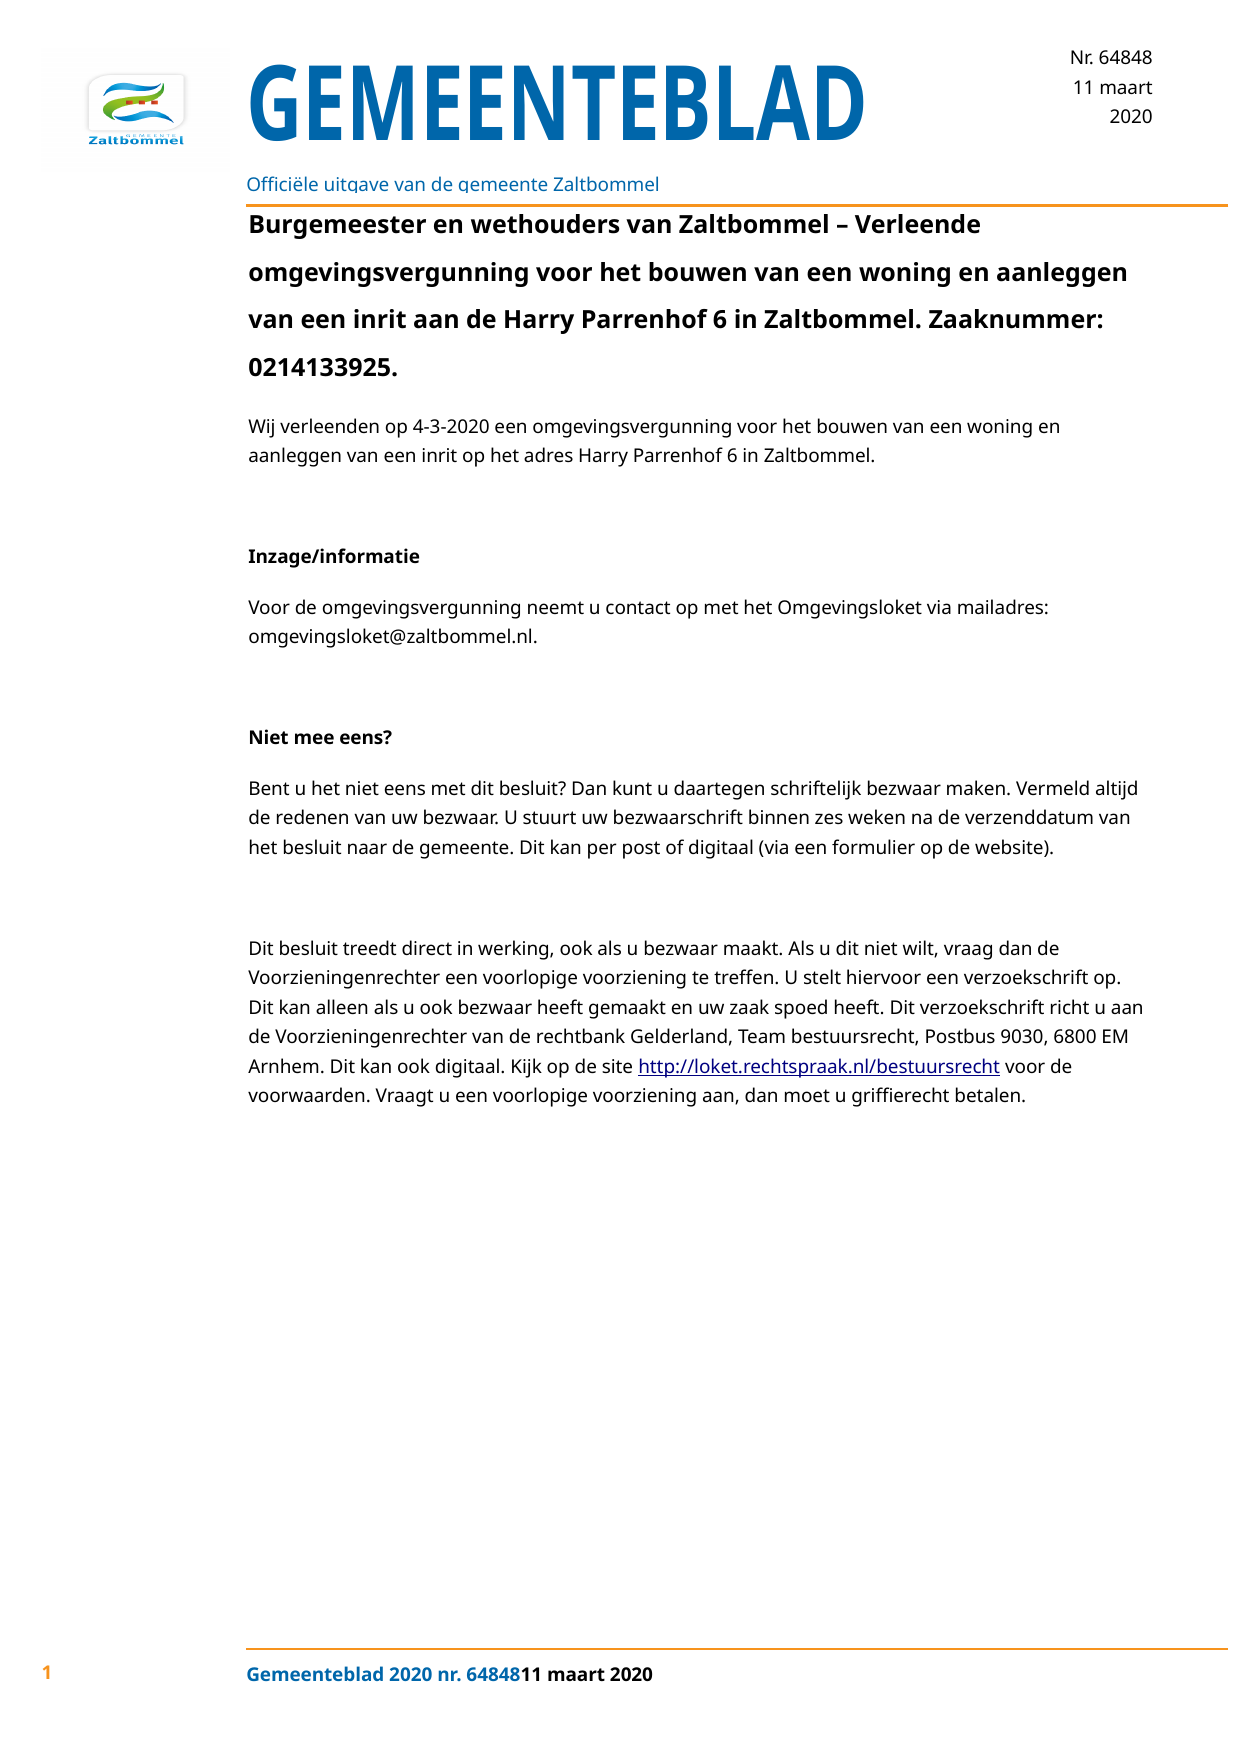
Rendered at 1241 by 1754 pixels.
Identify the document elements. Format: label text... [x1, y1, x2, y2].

text Dit besluit treedt direct in werking, ook als u bezwaar maakt. Als u dit niet wilt, vraag dan de Voorzieningenrechter een voorlopige voorziening te treffen. U stelt hiervoor een verzoekschrift op. Dit kan alleen als u ook bezwaar heeft gemaakt en uw zaak spoed heeft. Dit verzoekschrift richt u aan de Voorzieningenrechter van de rechtbank Gelderland, Team bestuursrecht, Postbus 9030, 6800 EM Arnhem. Dit kan ook digitaal. Kijk op de site http://loket.rechtspraak.nl/bestuursrecht voor de voorwaarden. Vraagt u een voorlopige voorziening aan, dan moet u griffierecht betalen. [248, 935, 1152, 1108]
text Bent u het niet eens met dit besluit? Dan kunt u daartegen schriftelijk bezwaar maken. Vermeld altijd de redenen van uw bezwaar. U stuurt uw bezwaarschrift binnen zes weken na de verzenddatum van het besluit naar de gemeente. Dit kan per post of digitaal (via een formulier op de website). [248, 775, 1152, 860]
text Inzage/informatie [248, 543, 1152, 569]
text Niet mee eens? [248, 724, 1152, 750]
text Wij verleenden op 4-3-2020 een omgevingsvergunning voor het bouwen van een woning en aanleggen van een inrit op het adres Harry Parrenhof 6 in Zaltbommel. [248, 413, 1152, 468]
text Burgemeester en wethouders van Zaltbommel – Verleende omgevingsvergunning voor het bouwen van een woning en aanleggen van een inrit aan de Harry Parrenhof 6 in Zaltbommel. Zaaknummer: 0214133925. [248, 207, 1152, 384]
text Voor de omgevingsvergunning neemt u contact op met het Omgevingsloket via mailadres: omgevingsloket@zaltbommel.nl. [248, 594, 1152, 649]
picture [41, 47, 231, 172]
